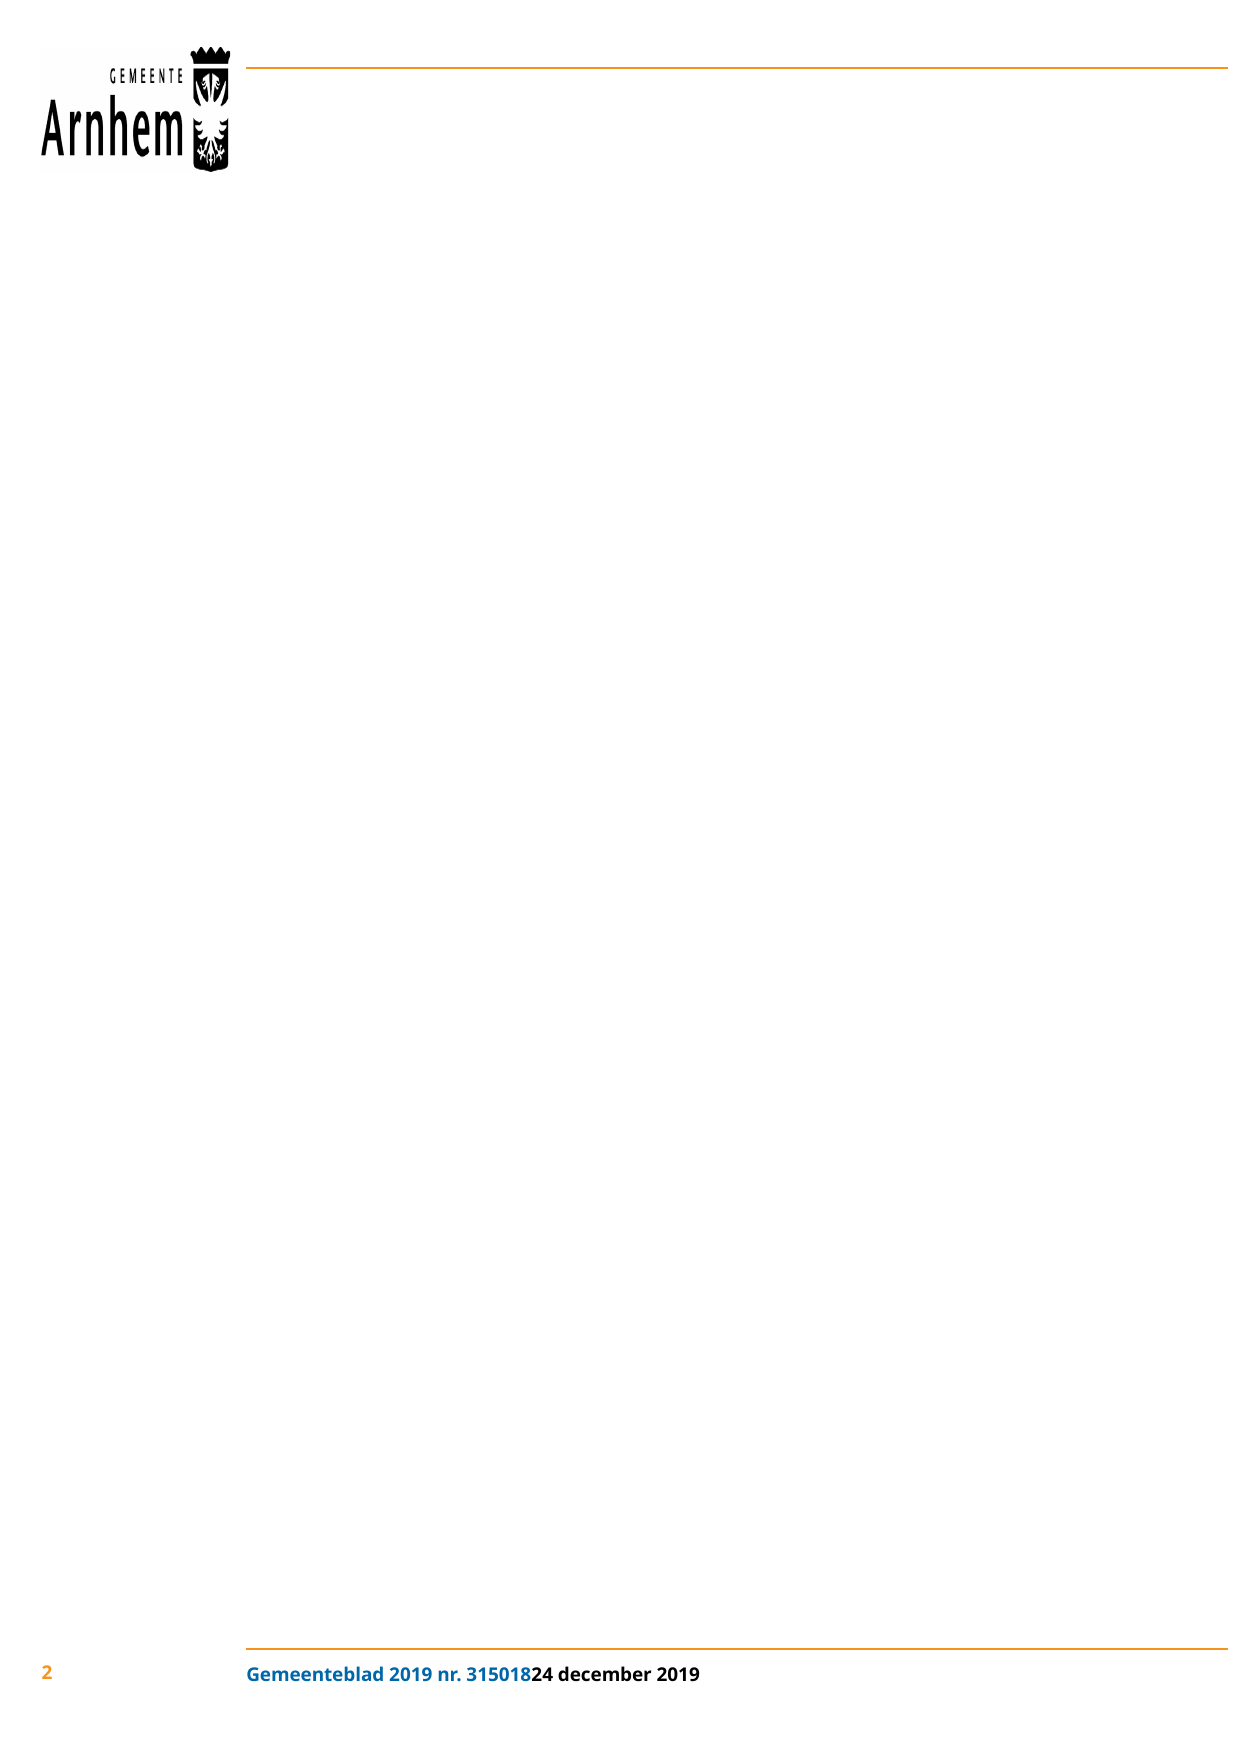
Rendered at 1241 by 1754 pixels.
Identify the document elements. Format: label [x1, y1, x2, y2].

picture [41, 47, 231, 172]
